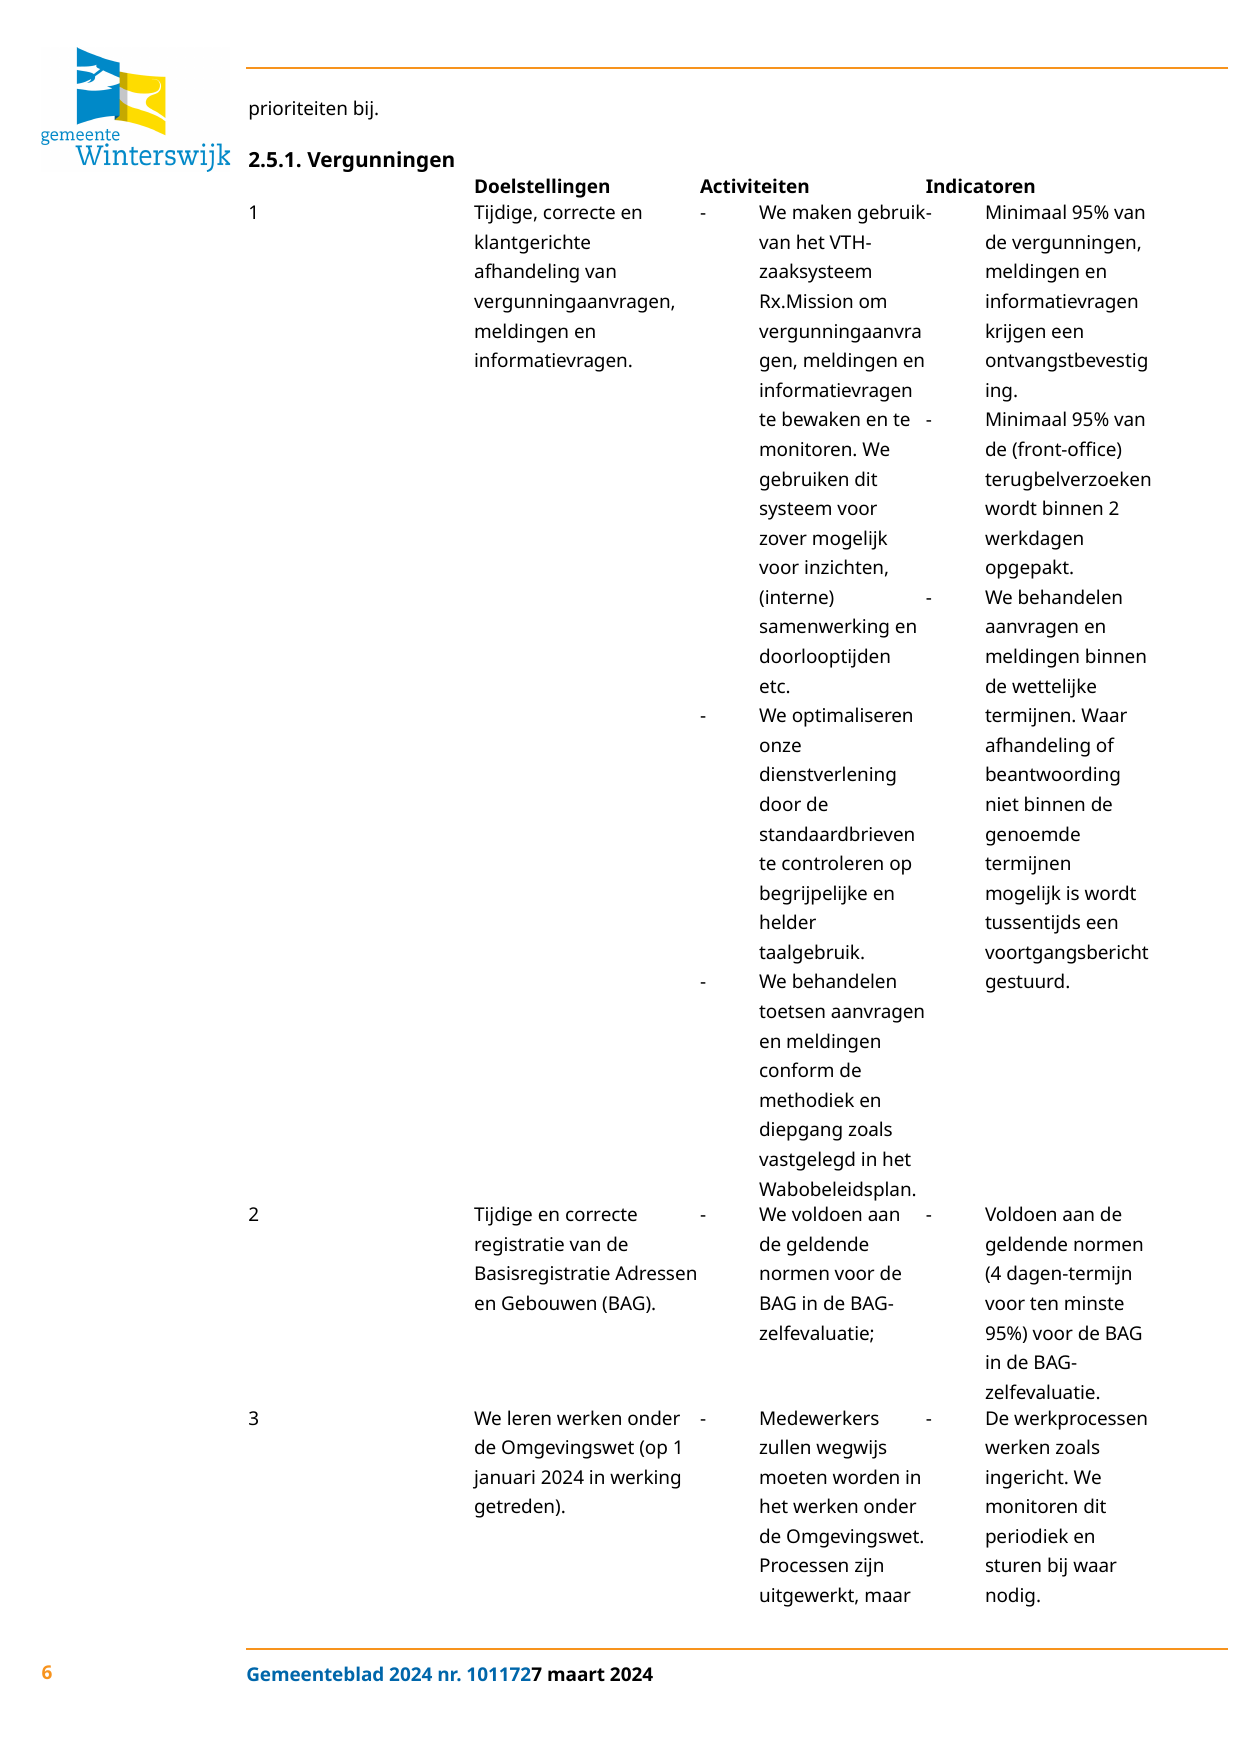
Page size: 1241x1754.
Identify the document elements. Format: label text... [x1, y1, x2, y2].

table_cell We maken gebruik van het VTH-zaaksysteem Rx.Mission om vergunningaanvragen, meldingen en informatievragen te bewaken en te monitoren. We gebruiken dit systeem voor zover mogelijk voor inzichten, (interne) samenwerking en doorlooptijden etc. We optimaliseren onze dienstverlening door de standaardbrieven te controleren op begrijpelijke en helder taalgebruik. We behandelen toetsen aanvragen en meldingen conform de methodiek en diepgang zoals vastgelegd in het Wabobeleidsplan. [700, 200, 926, 1201]
text prioriteiten bij. [248, 95, 1152, 121]
table_cell Minimaal 95% van de vergunningen, meldingen en informatievragen krijgen een ontvangstbevestiging. Minimaal 95% van de (front-office) terugbelverzoeken wordt binnen 2 werkdagen opgepakt. We behandelen aanvragen en meldingen binnen de wettelijke termijnen. Waar afhandeling of beantwoording niet binnen de genoemde termijnen mogelijk is wordt tussentijds een voortgangsbericht gestuurd. [926, 200, 1152, 1201]
table_cell Tijdige, correcte en klantgerichte afhandeling van vergunningaanvragen, meldingen en informatievragen. [474, 200, 700, 1201]
table_cell Voldoen aan de geldende normen (4 dagen-termijn voor ten minste 95%) voor de BAG in de BAG-zelfevaluatie. [926, 1201, 1152, 1405]
table_cell Medewerkers zullen wegwijs moeten worden in het werken onder de Omgevingswet. Processen zijn uitgewerkt, maar [700, 1405, 926, 1608]
table_cell 2 [248, 1201, 474, 1405]
table_cell De werkprocessen werken zoals ingericht. We monitoren dit periodiek en sturen bij waar nodig. [926, 1405, 1152, 1608]
table_cell 1 [248, 200, 474, 1201]
table_header Activiteiten [700, 174, 926, 199]
picture [225, 153, 231, 162]
table_cell Tijdige en correcte registratie van de Basisregistratie Adressen en Gebouwen (BAG). [474, 1201, 700, 1405]
text 2.5.1. Vergunningen [248, 145, 1152, 174]
table_header Indicatoren [926, 174, 1152, 199]
table_cell 3 [248, 1405, 474, 1608]
table_header Doelstellingen [474, 174, 700, 199]
table_cell We leren werken onder de Omgevingswet (op 1 januari 2024 in werking getreden). [474, 1405, 700, 1608]
picture [41, 47, 231, 172]
table_header [248, 174, 474, 199]
table_cell We voldoen aan de geldende normen voor de BAG in de BAG-zelfevaluatie; [700, 1201, 926, 1405]
